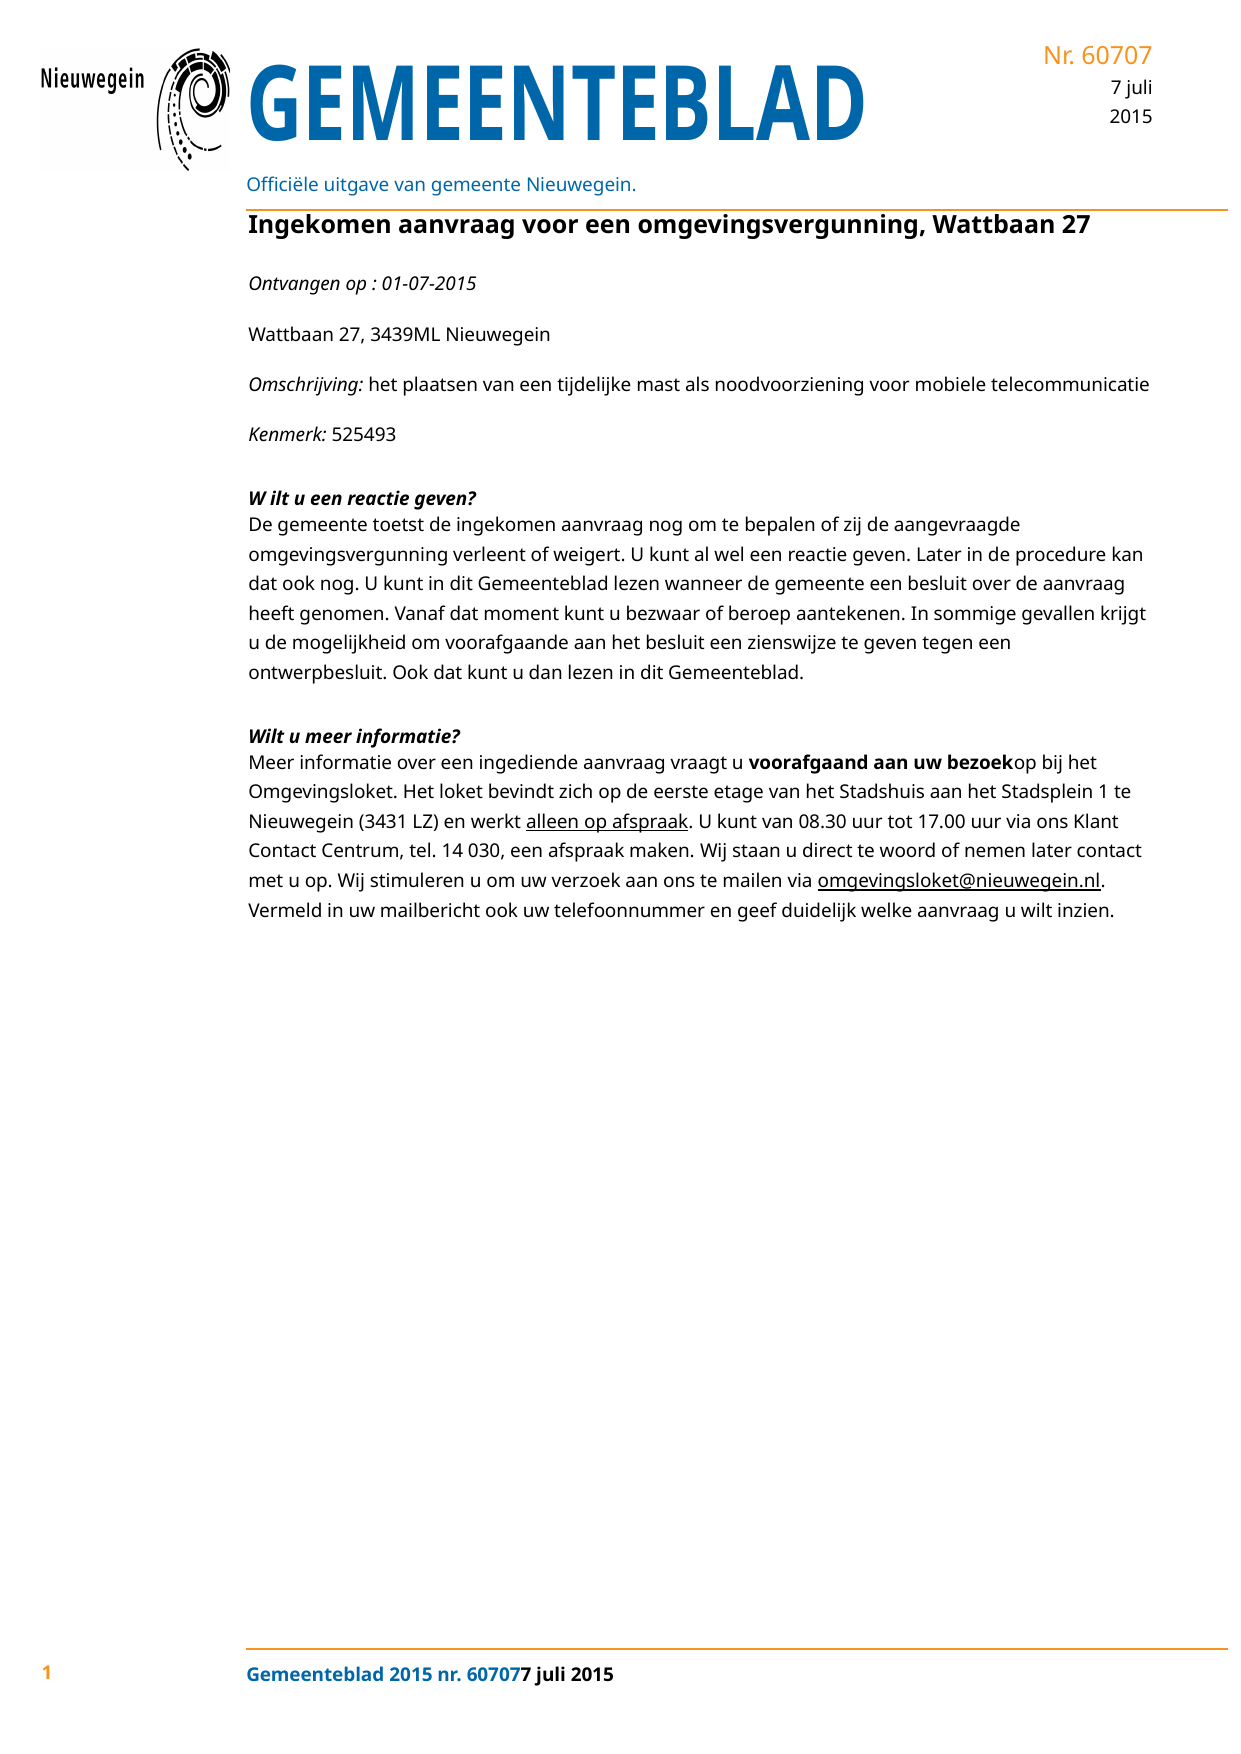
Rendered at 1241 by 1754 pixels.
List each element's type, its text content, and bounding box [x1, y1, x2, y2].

text Kenmerk: 525493 [248, 422, 1152, 447]
text Omschrijving: het plaatsen van een tijdelijke mast als noodvoorziening voor mobiele telecommunicatie [248, 371, 1152, 397]
text Ontvangen op : 01-07-2015 [248, 270, 1152, 296]
picture [41, 47, 231, 172]
text De gemeente toetst de ingekomen aanvraag nog om te bepalen of zij de aangevraagde omgevingsvergunning verleent of weigert. U kunt al wel een reactie geven. Later in de procedure kan dat ook nog. U kunt in dit Gemeenteblad lezen wanneer de gemeente een besluit over de aanvraag heeft genomen. Vanaf dat moment kunt u bezwaar of beroep aantekenen. In sommige gevallen krijgt u de mogelijkheid om voorafgaande aan het besluit een zienswijze te geven tegen een ontwerpbesluit. Ook dat kunt u dan lezen in dit Gemeenteblad. [248, 511, 1152, 685]
text Wilt u meer informatie? [248, 723, 1152, 749]
text Wattbaan 27, 3439ML Nieuwegein [248, 321, 1152, 346]
text Meer informatie over een ingediende aanvraag vraagt u voorafgaand aan uw bezoekop bij het Omgevingsloket. Het loket bevindt zich op de eerste etage van het Stadshuis aan het Stadsplein 1 te Nieuwegein (3431 LZ) en werkt alleen op afspraak. U kunt van 08.30 uur tot 17.00 uur via ons Klant Contact Centrum, tel. 14 030, een afspraak maken. Wij staan u direct te woord of nemen later contact met u op. Wij stimuleren u om uw verzoek aan ons te mailen via omgevingsloket@nieuwegein.nl. Vermeld in uw mailbericht ook uw telefoonnummer en geef duidelijk welke aanvraag u wilt inzien. [248, 749, 1152, 922]
text W ilt u een reactie geven? [248, 486, 1152, 511]
text Ingekomen aanvraag voor een omgevingsvergunning, Wattbaan 27 [248, 211, 1152, 241]
